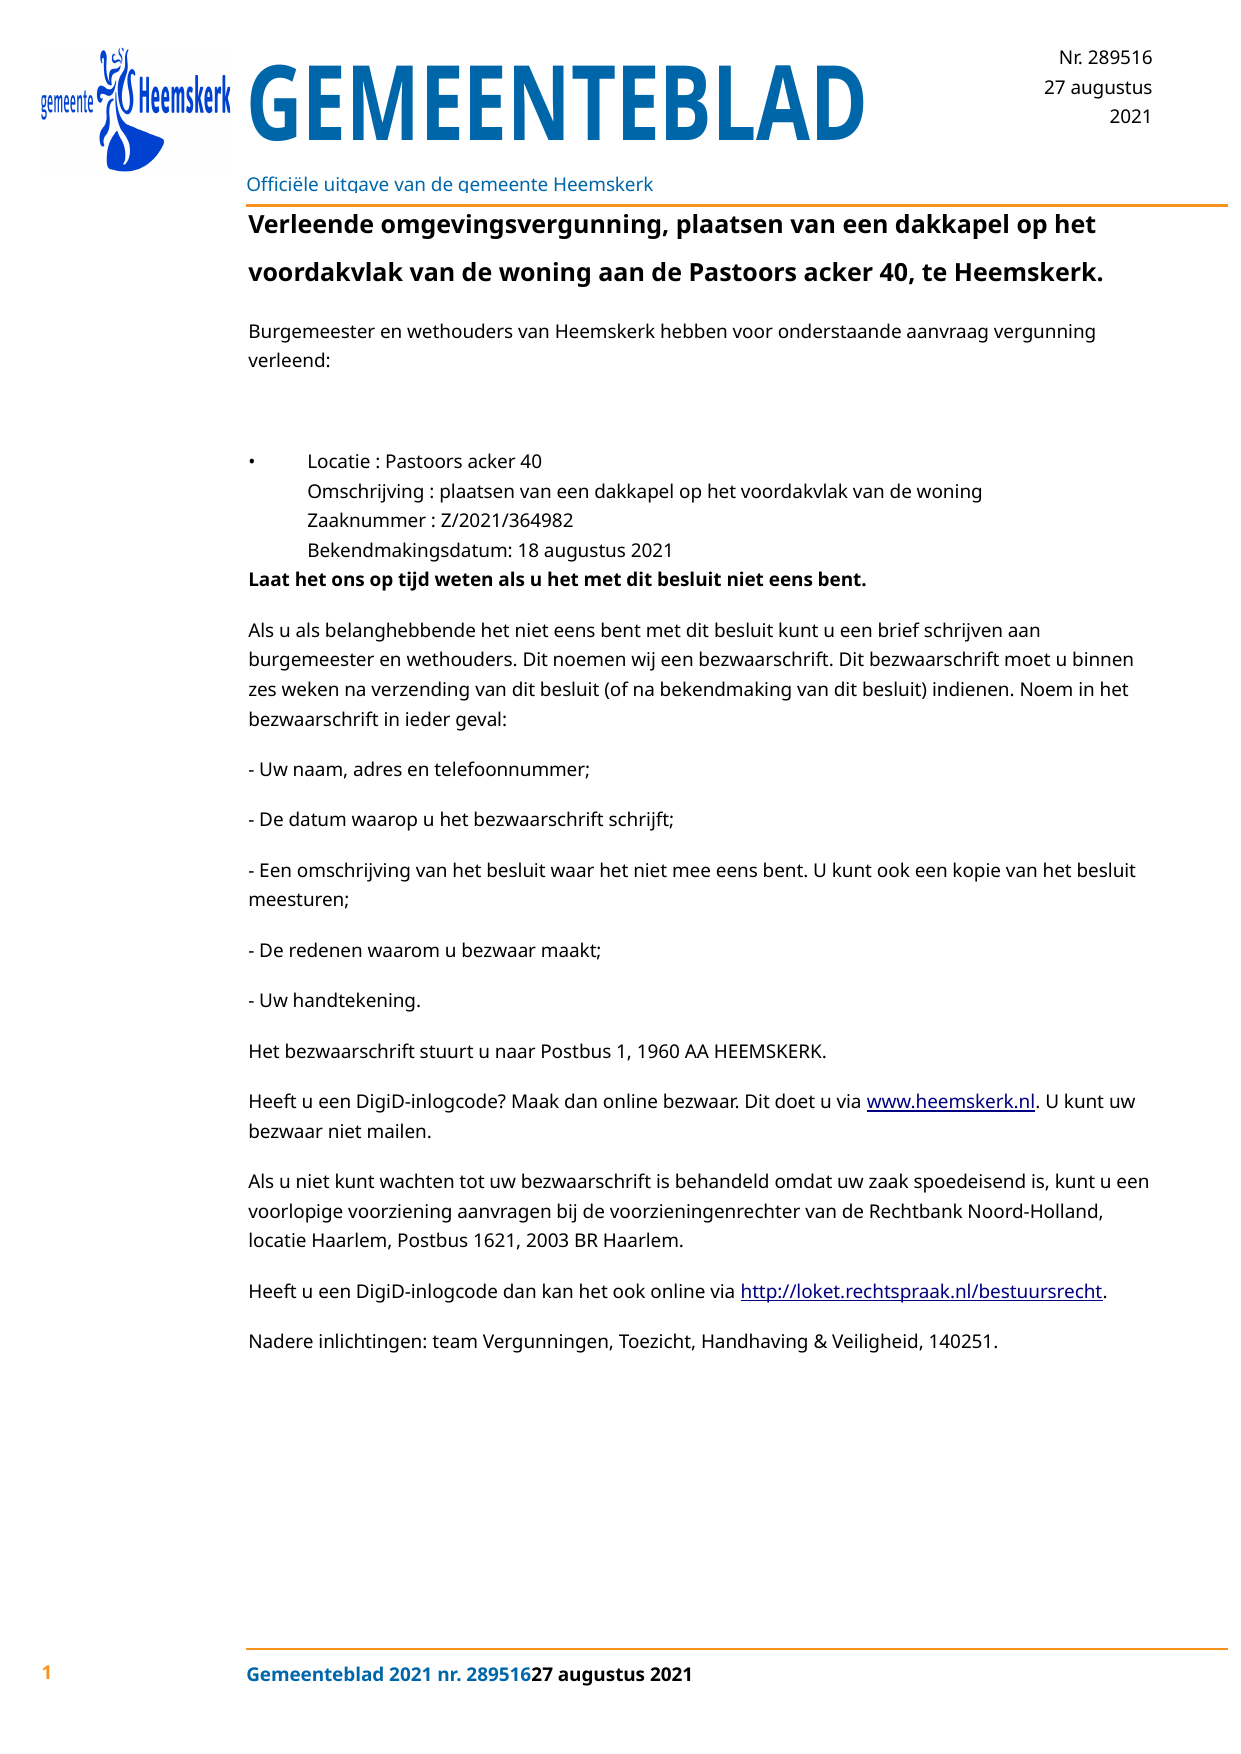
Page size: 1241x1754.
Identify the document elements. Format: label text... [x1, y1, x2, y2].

text - De redenen waarom u bezwaar maakt; [248, 937, 1152, 963]
text - Uw naam, adres en telefoonnummer; [248, 756, 1152, 782]
text Heeft u een DigiD-inlogcode dan kan het ook online via http://loket.rechtspraak.nl/bestuursrecht. [248, 1278, 1152, 1304]
text Als u niet kunt wachten tot uw bezwaarschrift is behandeld omdat uw zaak spoedeisend is, kunt u een voorlopige voorziening aanvragen bij de voorzieningenrechter van de Rechtbank Noord-Holland, locatie Haarlem, Postbus 1621, 2003 BR Haarlem. [248, 1168, 1152, 1253]
list Bekendmakingsdatum: 18 augustus 2021 [248, 537, 1152, 563]
text Heeft u een DigiD-inlogcode? Maak dan online bezwaar. Dit doet u via www.heemskerk.nl. U kunt uw bezwaar niet mailen. [248, 1088, 1152, 1144]
text Als u als belanghebbende het niet eens bent met dit besluit kunt u een brief schrijven aan burgemeester en wethouders. Dit noemen wij een bezwaarschrift. Dit bezwaarschrift moet u binnen zes weken na verzending van dit besluit (of na bekendmaking van dit besluit) indienen. Noem in het bezwaarschrift in ieder geval: [248, 617, 1152, 732]
text - Een omschrijving van het besluit waar het niet mee eens bent. U kunt ook een kopie van het besluit meesturen; [248, 857, 1152, 912]
text Verleende omgevingsvergunning, plaatsen van een dakkapel op het voordakvlak van de woning aan de Pastoors acker 40, te Heemskerk. [248, 207, 1152, 288]
picture [41, 47, 231, 172]
text - Uw handtekening. [248, 987, 1152, 1013]
text Burgemeester en wethouders van Heemskerk hebben voor onderstaande aanvraag vergunning verleend: [248, 318, 1152, 373]
list Locatie : Pastoors acker 40 [248, 448, 1152, 474]
text Laat het ons op tijd weten als u het met dit besluit niet eens bent. [248, 567, 1152, 592]
list Zaaknummer : Z/2021/364982 [248, 507, 1152, 533]
text Het bezwaarschrift stuurt u naar Postbus 1, 1960 AA HEEMSKERK. [248, 1038, 1152, 1064]
text Nadere inlichtingen: team Vergunningen, Toezicht, Handhaving & Veiligheid, 140251. [248, 1328, 1152, 1354]
list Omschrijving : plaatsen van een dakkapel op het voordakvlak van de woning [248, 478, 1152, 504]
text - De datum waarop u het bezwaarschrift schrijft; [248, 807, 1152, 832]
